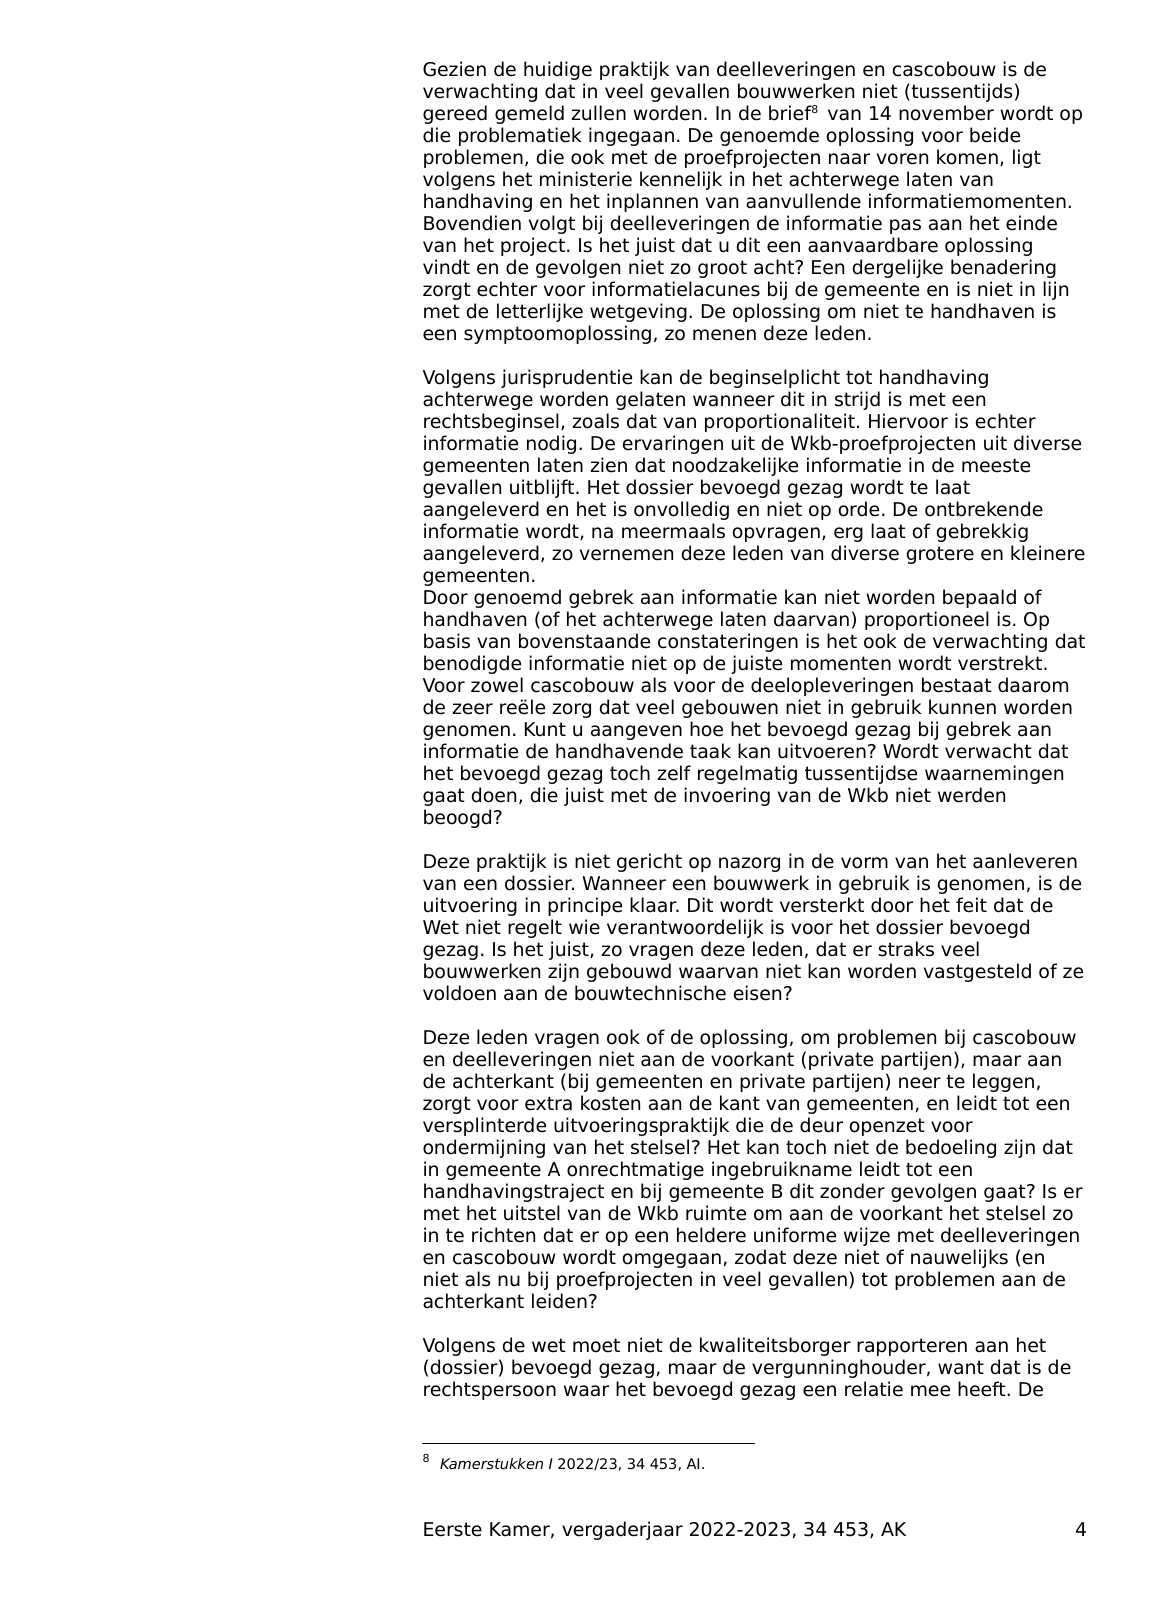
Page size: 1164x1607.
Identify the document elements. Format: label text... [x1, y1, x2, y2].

text Gezien de huidige praktijk van deelleveringen en cascobouw is de verwachting dat in veel gevallen bouwwerken niet (tussentijds) gereed gemeld zullen worden. In de brief van 14 november wordt op die problematiek ingegaan. De genoemde oplossing voor beide problemen, die ook met de proefprojecten naar voren komen, ligt volgens het ministerie kennelijk in het achterwege laten van handhaving en het inplannen van aanvullende informatiemomenten. Bovendien volgt bij deelleveringen de informatie pas aan het einde van het project. Is het juist dat u dit een aanvaardbare oplossing vindt en de gevolgen niet zo groot acht? Een dergelijke benadering zorgt echter voor informatielacunes bij de gemeente en is niet in lijn met de letterlijke wetgeving. De oplossing om niet te handhaven is een symptoomoplossing, zo menen deze leden. [422, 59, 1087, 345]
text Deze praktijk is niet gericht op nazorg in de vorm van het aanleveren van een dossier. Wanneer een bouwwerk in gebruik is genomen, is de uitvoering in principe klaar. Dit wordt versterkt door het feit dat de Wet niet regelt wie verantwoordelijk is voor het dossier bevoegd gezag. Is het juist, zo vragen deze leden, dat er straks veel bouwwerken zijn gebouwd waarvan niet kan worden vastgesteld of ze voldoen aan de bouwtechnische eisen? [422, 851, 1087, 1004]
text Door genoemd gebrek aan informatie kan niet worden bepaald of handhaven (of het achterwege laten daarvan) proportioneel is. Op basis van bovenstaande constateringen is het ook de verwachting dat benodigde informatie niet op de juiste momenten wordt verstrekt. Voor zowel cascobouw als voor de deelopleveringen bestaat daarom de zeer reële zorg dat veel gebouwen niet in gebruik kunnen worden genomen. Kunt u aangeven hoe het bevoegd gezag bij gebrek aan informatie de handhavende taak kan uitvoeren? Wordt verwacht dat het bevoegd gezag toch zelf regelmatig tussentijdse waarnemingen gaat doen, die juist met de invoering van de Wkb niet werden beoogd? [422, 587, 1087, 828]
text Deze leden vragen ook of de oplossing, om problemen bij cascobouw en deelleveringen niet aan de voorkant (private partijen), maar aan de achterkant (bij gemeenten en private partijen) neer te leggen, zorgt voor extra kosten aan de kant van gemeenten, en leidt tot een versplinterde uitvoeringspraktijk die de deur openzet voor ondermijning van het stelsel? Het kan toch niet de bedoeling zijn dat in gemeente A onrechtmatige ingebruikname leidt tot een handhavingstraject en bij gemeente B dit zonder gevolgen gaat? Is er met het uitstel van de Wkb ruimte om aan de voorkant het stelsel zo in te richten dat er op een heldere uniforme wijze met deelleveringen en cascobouw wordt omgegaan, zodat deze niet of nauwelijks (en niet als nu bij proefprojecten in veel gevallen) tot problemen aan de achterkant leiden? [422, 1027, 1087, 1312]
text Volgens jurisprudentie kan de beginselplicht tot handhaving achterwege worden gelaten wanneer dit in strijd is met een rechtsbeginsel, zoals dat van proportionaliteit. Hiervoor is echter informatie nodig. De ervaringen uit de Wkb-proefprojecten uit diverse gemeenten laten zien dat noodzakelijke informatie in de meeste gevallen uitblijft. Het dossier bevoegd gezag wordt te laat aangeleverd en het is onvolledig en niet op orde. De ontbrekende informatie wordt, na meermaals opvragen, erg laat of gebrekkig aangeleverd, zo vernemen deze leden van diverse grotere en kleinere gemeenten. [422, 367, 1087, 587]
text Volgens de wet moet niet de kwaliteitsborger rapporteren aan het (dossier) bevoegd gezag, maar de vergunninghouder, want dat is de rechtspersoon waar het bevoegd gezag een relatie mee heeft. De [422, 1335, 1087, 1401]
text Kamerstukken I 2022/23, 34 453, AI. [422, 1452, 1087, 1474]
